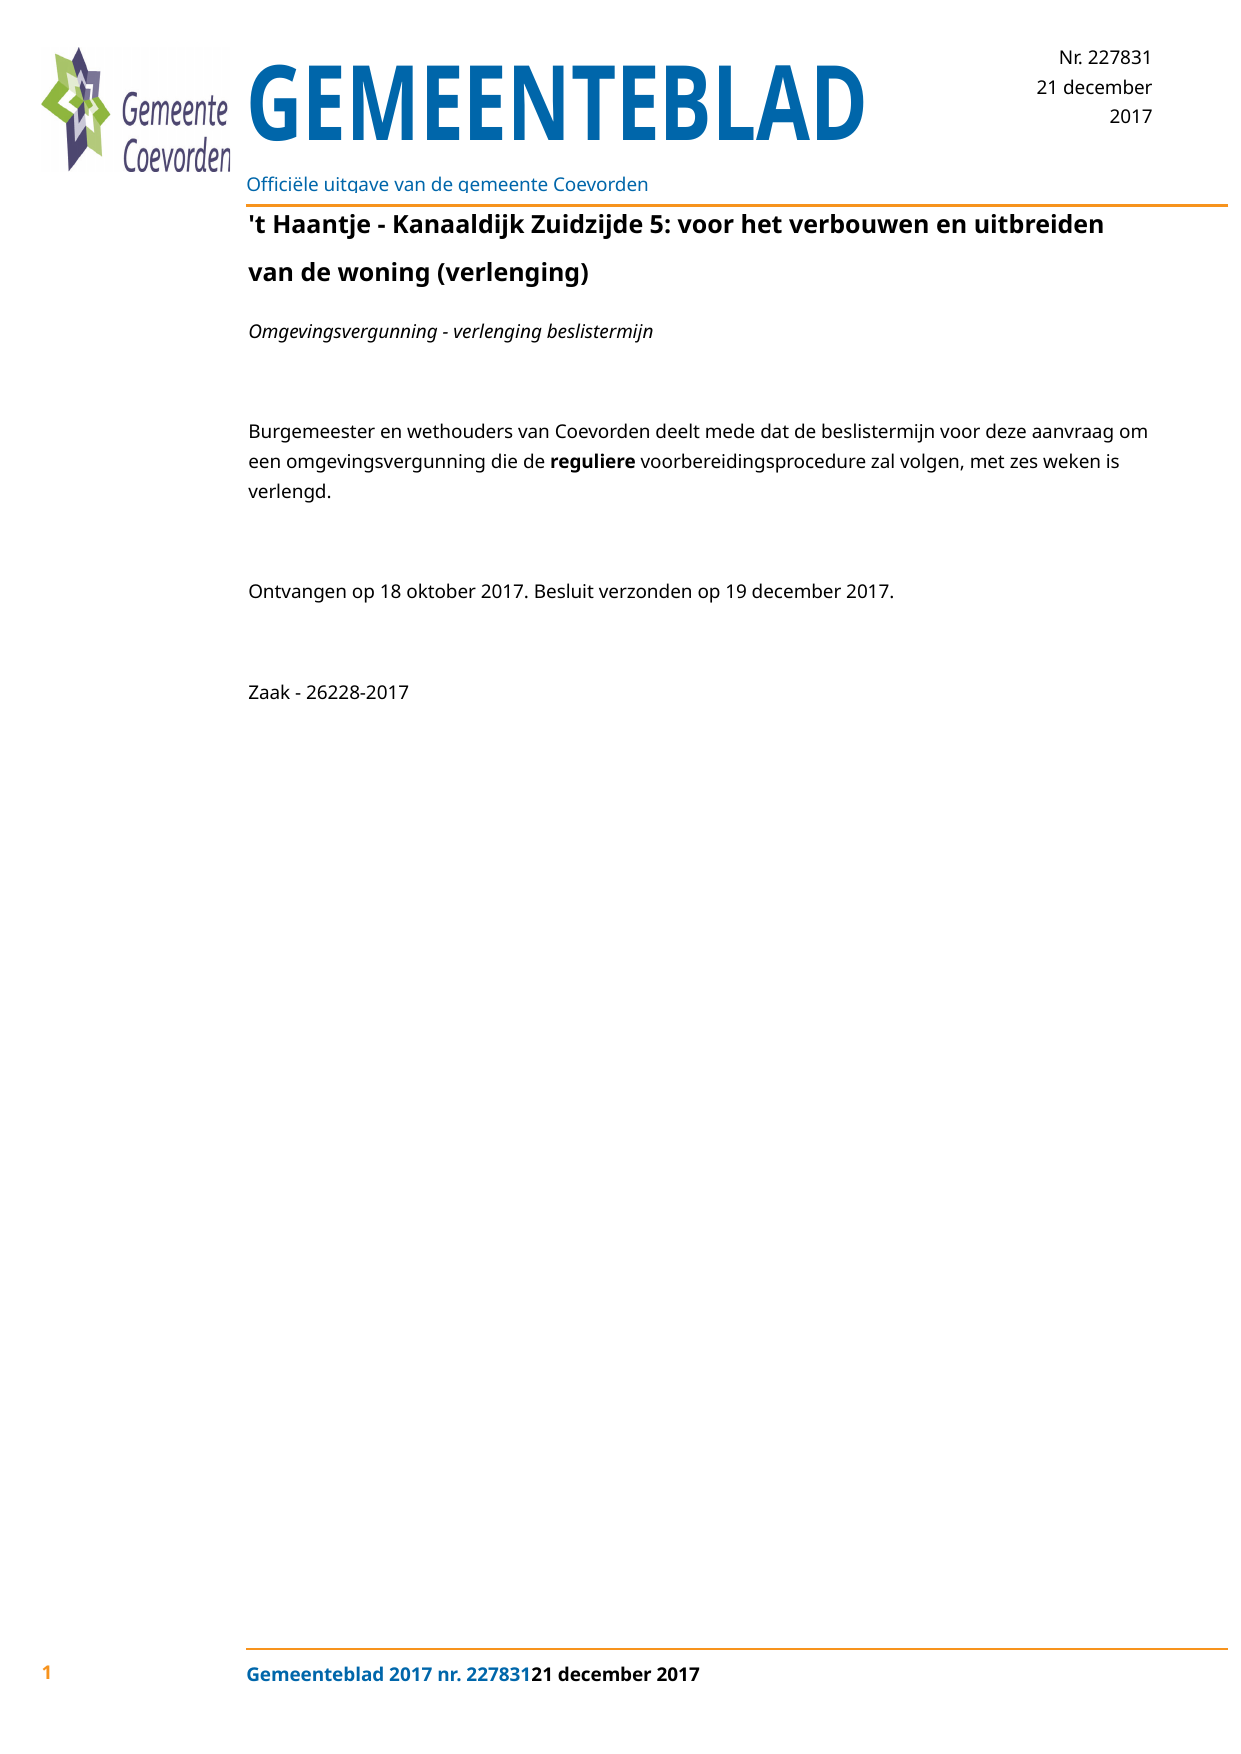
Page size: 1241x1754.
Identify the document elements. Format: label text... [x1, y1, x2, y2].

text Ontvangen op 18 oktober 2017. Besluit verzonden op 19 december 2017. [248, 579, 1152, 604]
text 't Haantje - Kanaaldijk Zuidzijde 5: voor het verbouwen en uitbreiden van de woning (verlenging) [248, 207, 1152, 288]
text Omgevingsvergunning - verlenging beslistermijn [248, 318, 1152, 344]
text Zaak - 26228-2017 [248, 679, 1152, 705]
text Burgemeester en wethouders van Coevorden deelt mede dat de beslistermijn voor deze aanvraag om een omgevingsvergunning die de reguliere voorbereidingsprocedure zal volgen, met zes weken is verlengd. [248, 419, 1152, 504]
picture [41, 47, 231, 172]
